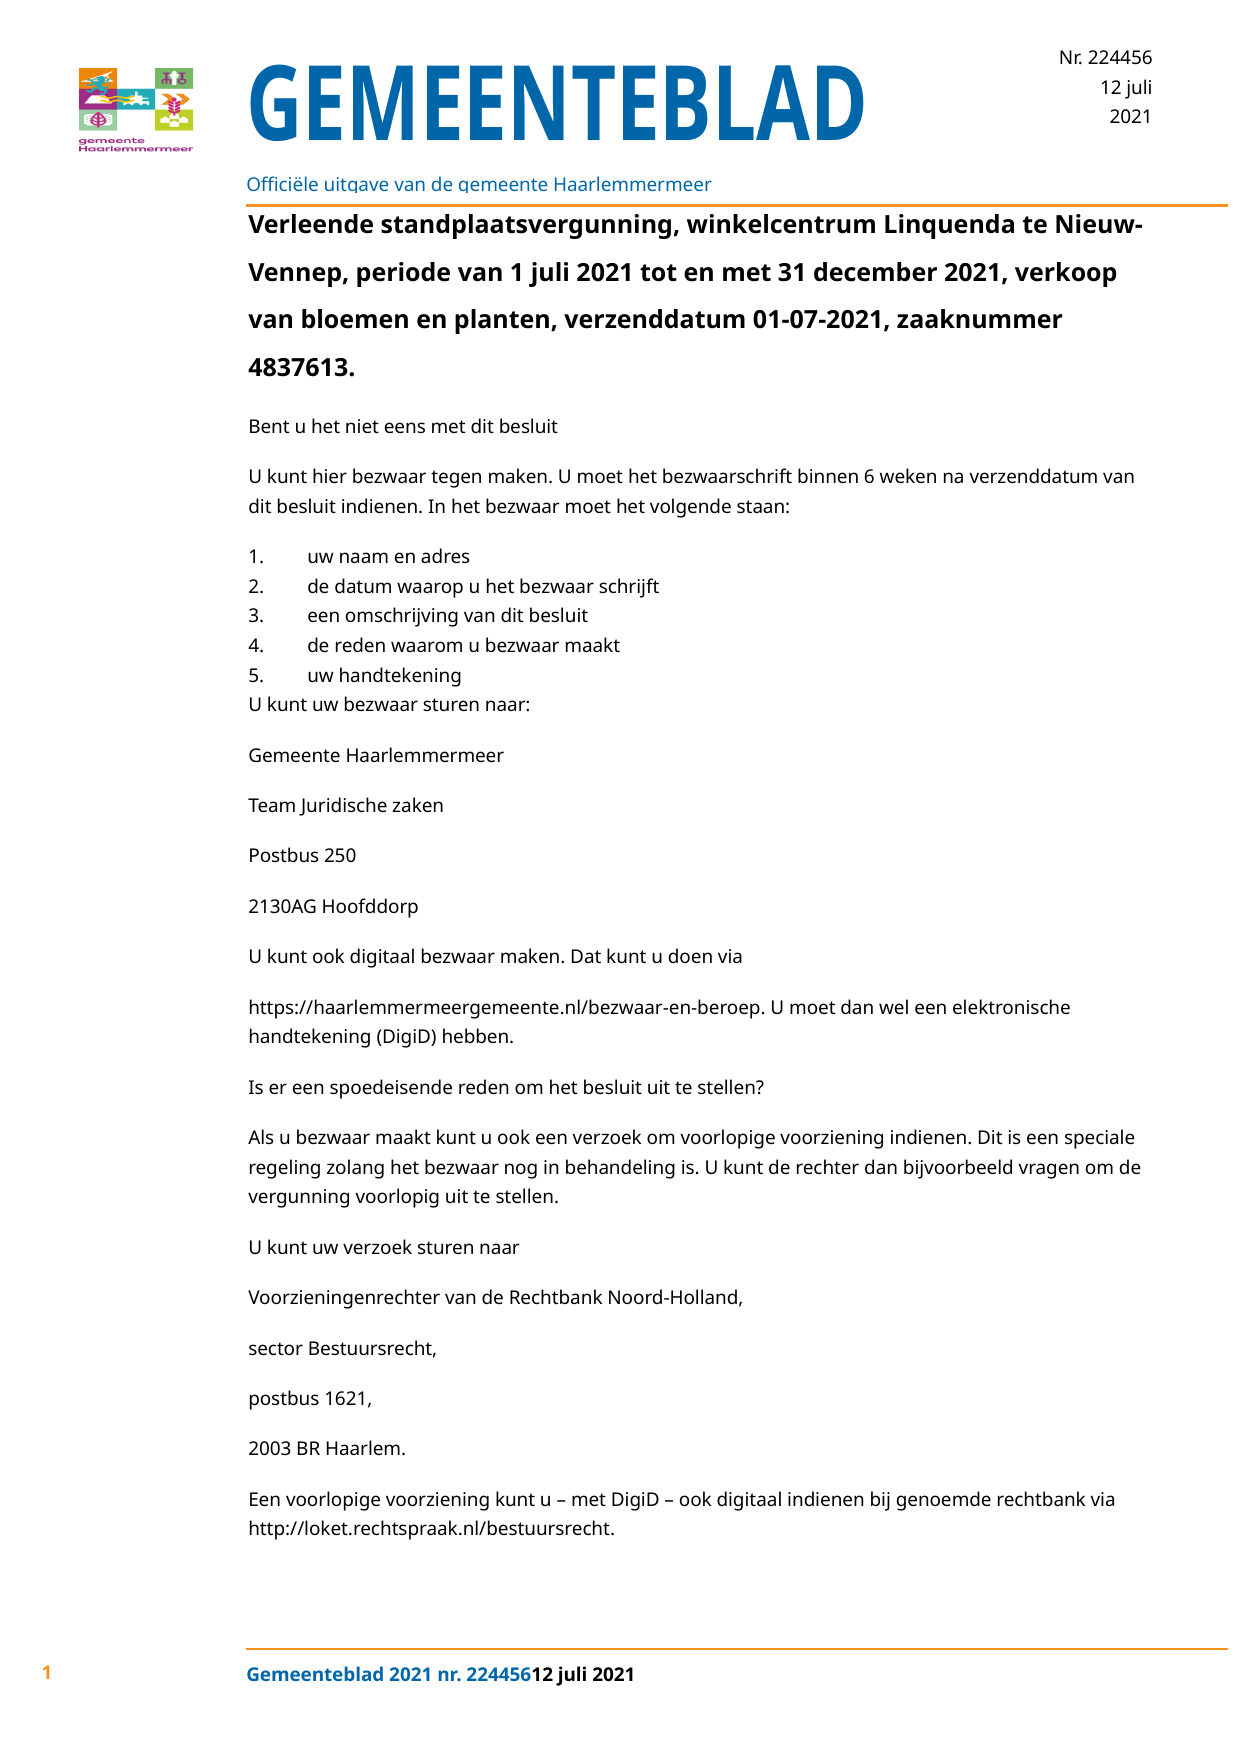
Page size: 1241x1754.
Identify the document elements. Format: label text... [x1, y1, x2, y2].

text Als u bezwaar maakt kunt u ook een verzoek om voorlopige voorziening indienen. Dit is een speciale regeling zolang het bezwaar nog in behandeling is. U kunt de rechter dan bijvoorbeeld vragen om de vergunning voorlopig uit te stellen. [248, 1124, 1152, 1209]
text U kunt uw verzoek sturen naar [248, 1234, 1152, 1260]
text postbus 1621, [248, 1385, 1152, 1411]
list de datum waarop u het bezwaar schrijft [248, 573, 1152, 599]
text U kunt hier bezwaar tegen maken. U moet het bezwaarschrift binnen 6 weken na verzenddatum van dit besluit indienen. In het bezwaar moet het volgende staan: [248, 463, 1152, 519]
text Gemeente Haarlemmermeer [248, 742, 1152, 768]
text U kunt ook digitaal bezwaar maken. Dat kunt u doen via [248, 943, 1152, 969]
list een omschrijving van dit besluit [248, 603, 1152, 628]
text sector Bestuursrecht, [248, 1335, 1152, 1361]
text Is er een spoedeisende reden om het besluit uit te stellen? [248, 1074, 1152, 1100]
text Postbus 250 [248, 843, 1152, 868]
text 2003 BR Haarlem. [248, 1436, 1152, 1461]
text Een voorlopige voorziening kunt u – met DigiD – ook digitaal indienen bij genoemde rechtbank via http://loket.rechtspraak.nl/bestuursrecht. [248, 1486, 1152, 1541]
text https://haarlemmermeergemeente.nl/bezwaar-en-beroep. U moet dan wel een elektronische handtekening (DigiD) hebben. [248, 994, 1152, 1049]
text Verleende standplaatsvergunning, winkelcentrum Linquenda te Nieuw-Vennep, periode van 1 juli 2021 tot en met 31 december 2021, verkoop van bloemen en planten, verzenddatum 01-07-2021, zaaknummer 4837613. [248, 207, 1152, 384]
text U kunt uw bezwaar sturen naar: [248, 691, 1152, 717]
picture [41, 47, 231, 172]
list uw naam en adres [248, 543, 1152, 569]
list de reden waarom u bezwaar maakt [248, 632, 1152, 658]
text 2130AG Hoofddorp [248, 893, 1152, 919]
list uw handtekening [248, 662, 1152, 688]
text Voorzieningenrechter van de Rechtbank Noord-Holland, [248, 1284, 1152, 1310]
text Bent u het niet eens met dit besluit [248, 413, 1152, 439]
text Team Juridische zaken [248, 792, 1152, 818]
